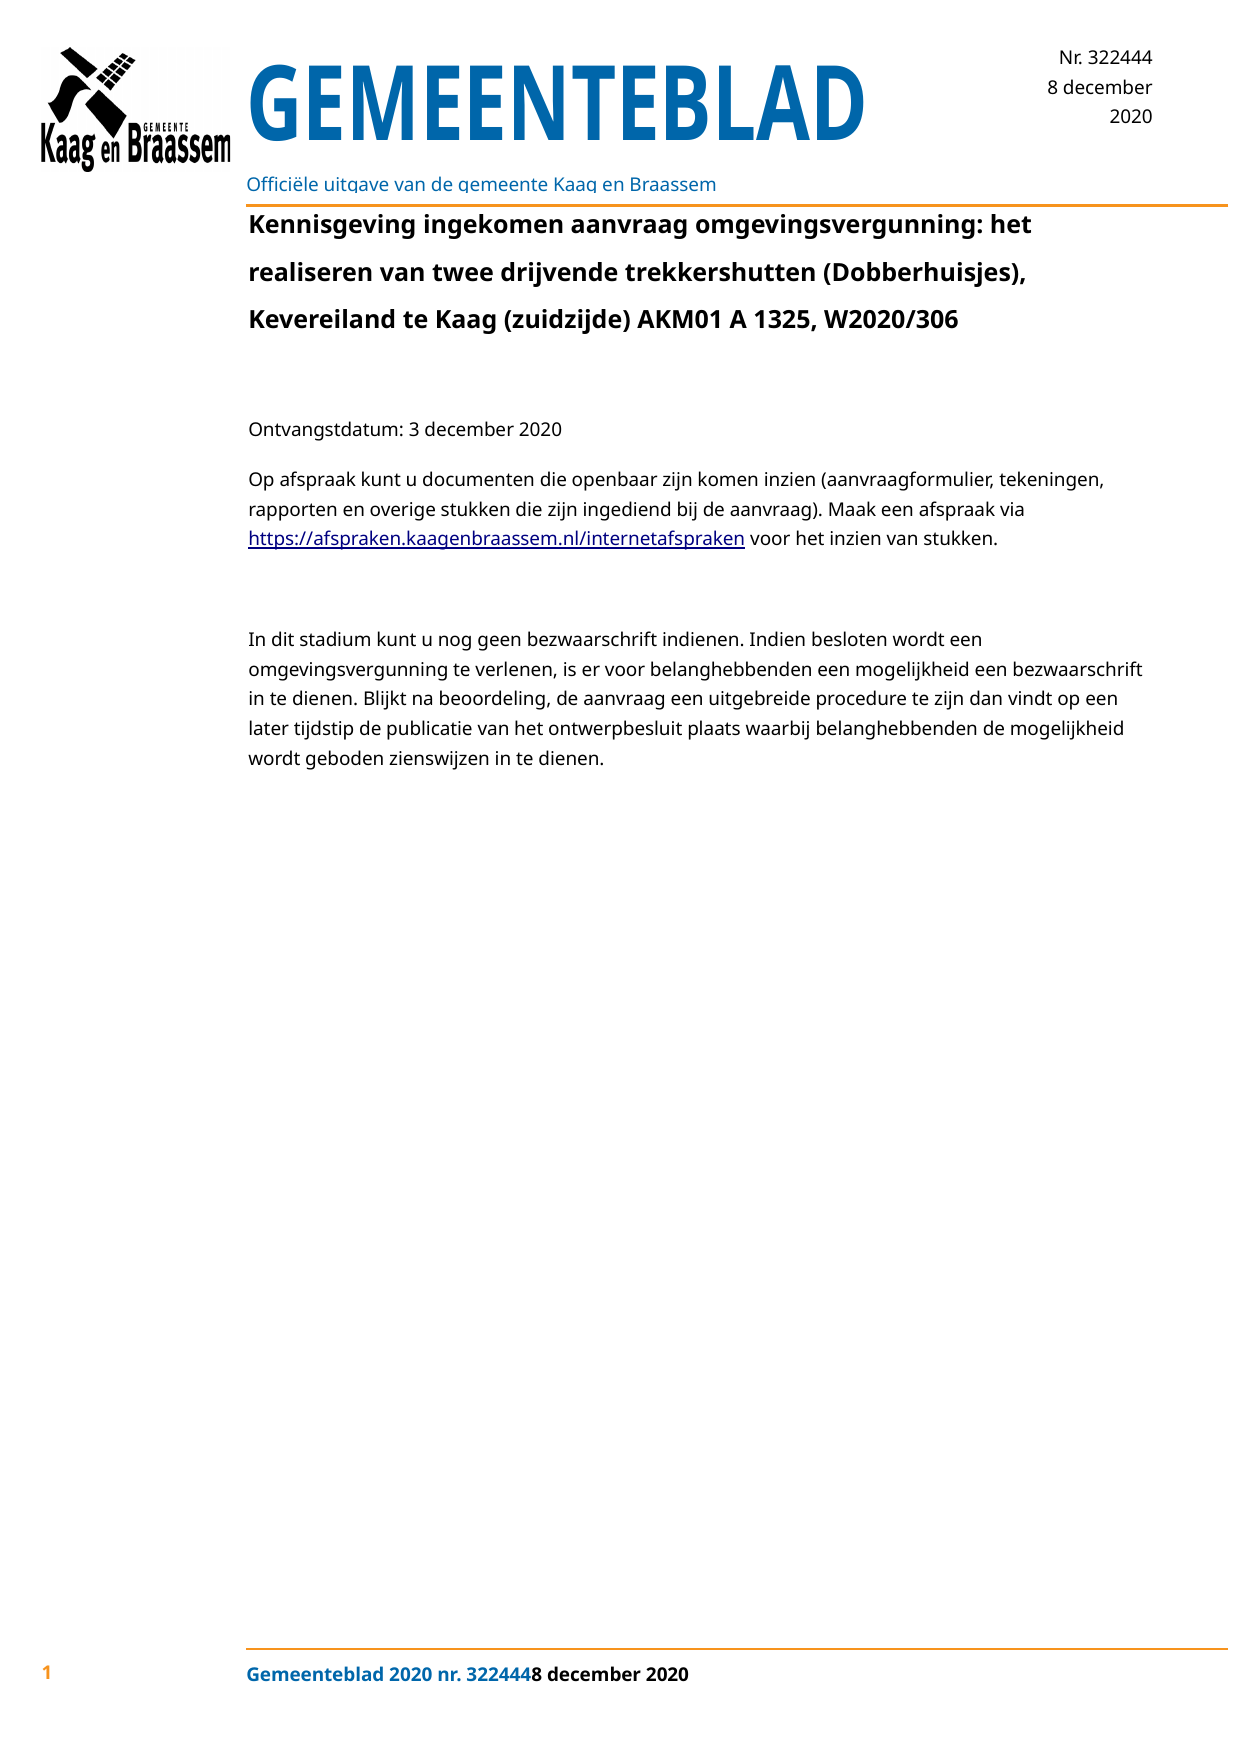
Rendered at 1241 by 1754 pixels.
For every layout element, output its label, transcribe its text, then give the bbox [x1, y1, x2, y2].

text Ontvangstdatum: 3 december 2020 [248, 416, 1152, 442]
picture [41, 47, 231, 172]
text Op afspraak kunt u documenten die openbaar zijn komen inzien (aanvraagformulier, tekeningen, rapporten en overige stukken die zijn ingediend bij de aanvraag). Maak een afspraak via https://afspraken.kaagenbraassem.nl/internetafspraken voor het inzien van stukken. [248, 466, 1152, 551]
text Kennisgeving ingekomen aanvraag omgevingsvergunning: het realiseren van twee drijvende trekkershutten (Dobberhuisjes), Kevereiland te Kaag (zuidzijde) AKM01 A 1325, W2020/306 [248, 207, 1152, 336]
text In dit stadium kunt u nog geen bezwaarschrift indienen. Indien besloten wordt een omgevingsvergunning te verlenen, is er voor belanghebbenden een mogelijkheid een bezwaarschrift in te dienen. Blijkt na beoordeling, de aanvraag een uitgebreide procedure te zijn dan vindt op een later tijdstip de publicatie van het ontwerpbesluit plaats waarbij belanghebbenden de mogelijkheid wordt geboden zienswijzen in te dienen. [248, 626, 1152, 770]
